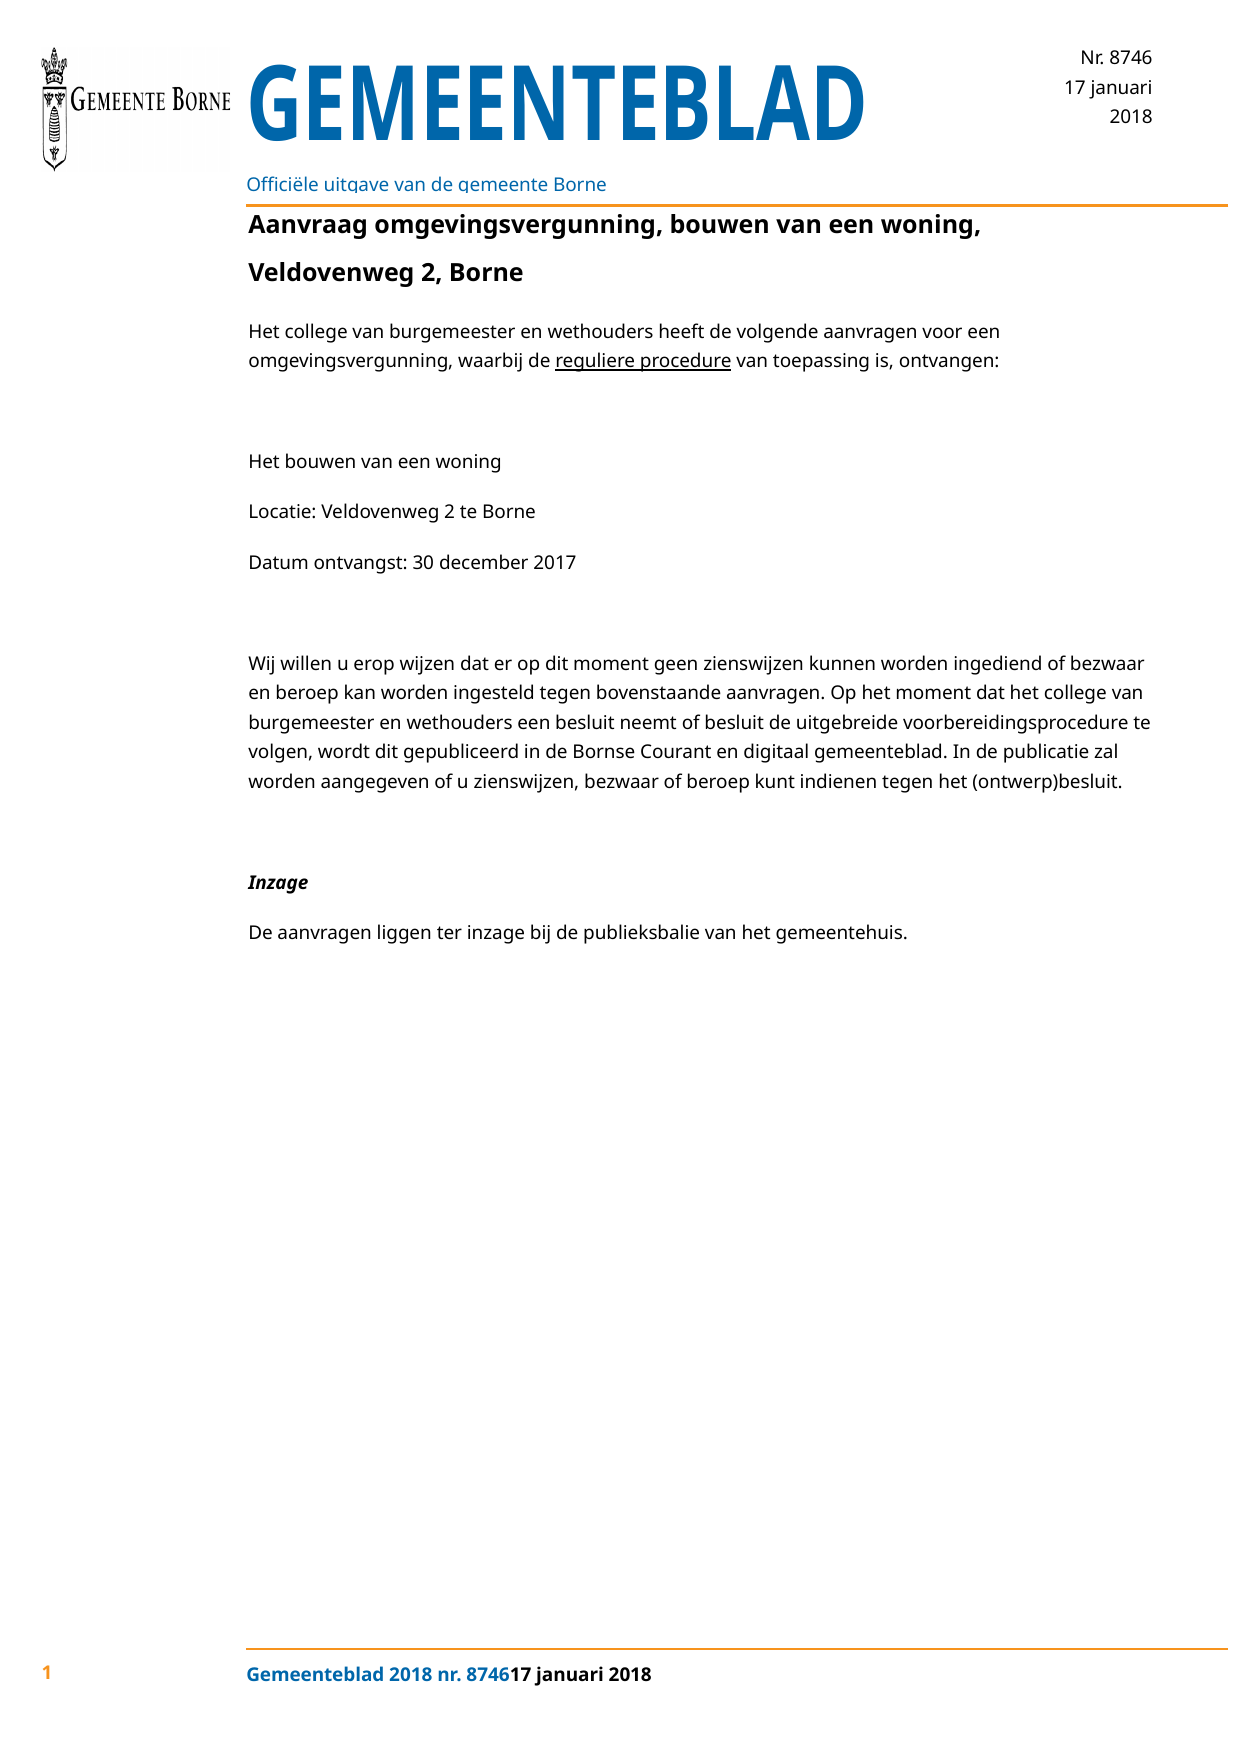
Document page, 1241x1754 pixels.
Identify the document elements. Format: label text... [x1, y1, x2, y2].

picture [41, 47, 231, 172]
text Inzage [248, 869, 1152, 895]
text Het bouwen van een woning [248, 448, 1152, 474]
text Het college van burgemeester en wethouders heeft de volgende aanvragen voor een omgevingsvergunning, waarbij de reguliere procedure van toepassing is, ontvangen: [248, 318, 1152, 373]
text Locatie: Veldovenweg 2 te Borne [248, 499, 1152, 524]
text Wij willen u erop wijzen dat er op dit moment geen zienswijzen kunnen worden ingediend of bezwaar en beroep kan worden ingesteld tegen bovenstaande aanvragen. Op het moment dat het college van burgemeester en wethouders een besluit neemt of besluit de uitgebreide voorbereidingsprocedure te volgen, wordt dit gepubliceerd in de Bornse Courant en digitaal gemeenteblad. In de publicatie zal worden aangegeven of u zienswijzen, bezwaar of beroep kunt indienen tegen het (ontwerp)besluit. [248, 650, 1152, 794]
text De aanvragen liggen ter inzage bij de publieksbalie van het gemeentehuis. [248, 919, 1152, 945]
text Datum ontvangst: 30 december 2017 [248, 549, 1152, 575]
text Aanvraag omgevingsvergunning, bouwen van een woning, Veldovenweg 2, Borne [248, 207, 1152, 288]
